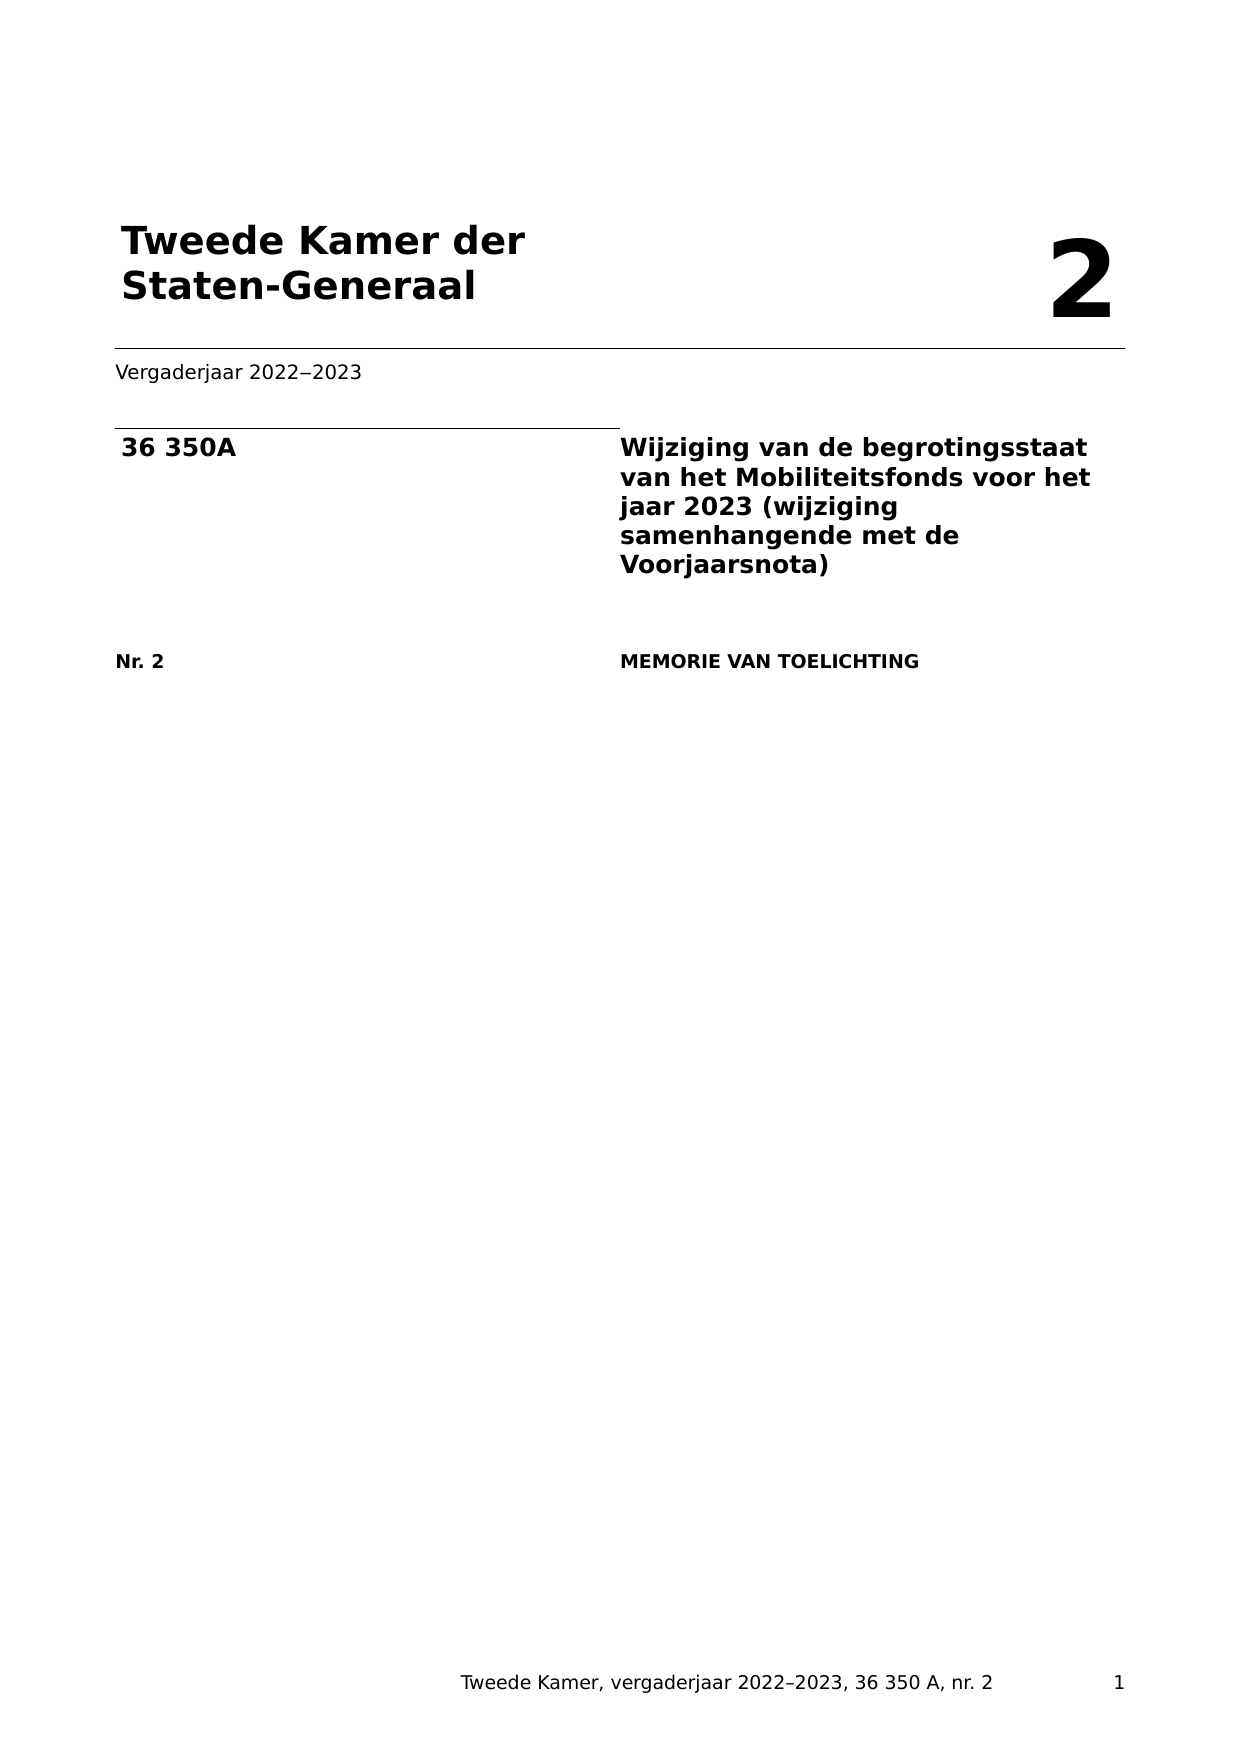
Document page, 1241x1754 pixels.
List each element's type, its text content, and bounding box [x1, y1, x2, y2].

table_header Nr. 2 [115, 651, 620, 695]
table_header 2 [620, 213, 1125, 348]
table_header Wijziging van de begrotingsstaat van het Mobiliteitsfonds voor het jaar 2023 (wijziging samenhangende met de Voorjaarsnota) [620, 428, 1125, 585]
table_cell Vergaderjaar 2022‒2023 [115, 349, 1125, 384]
table_header MEMORIE VAN TOELICHTING [620, 651, 1125, 695]
table_header 36 350A [115, 429, 620, 585]
table_header Tweede Kamer der Staten-Generaal [115, 213, 620, 348]
